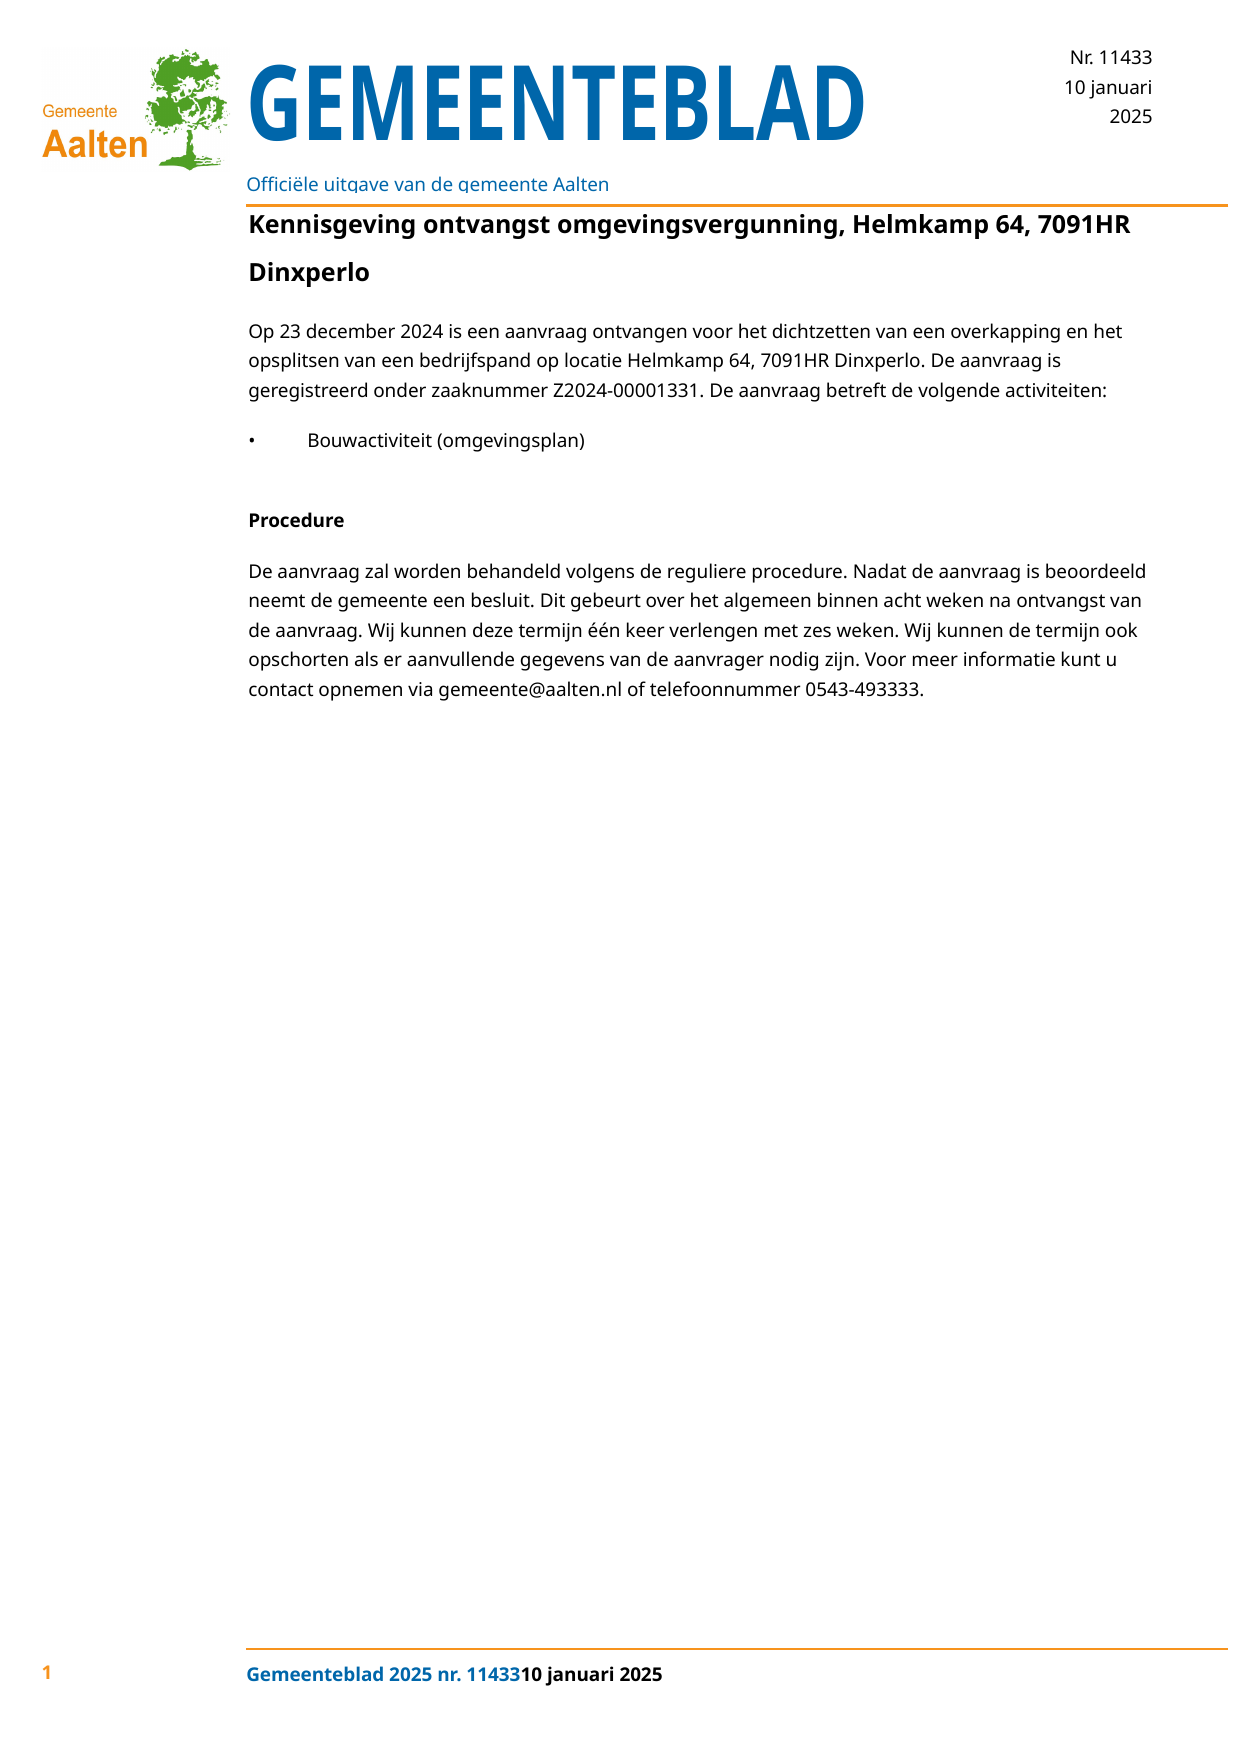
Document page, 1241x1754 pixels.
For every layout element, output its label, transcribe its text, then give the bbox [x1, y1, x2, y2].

list Bouwactiviteit (omgevingsplan) [248, 427, 1152, 453]
text Op 23 december 2024 is een aanvraag ontvangen voor het dichtzetten van een overkapping en het opsplitsen van een bedrijfspand op locatie Helmkamp 64, 7091HR Dinxperlo. De aanvraag is geregistreerd onder zaaknummer Z2024-00001331. De aanvraag betreft de volgende activiteiten: [248, 318, 1152, 403]
text Procedure [248, 507, 1152, 533]
picture [41, 47, 231, 172]
text De aanvraag zal worden behandeld volgens de reguliere procedure. Nadat de aanvraag is beoordeeld neemt de gemeente een besluit. Dit gebeurt over het algemeen binnen acht weken na ontvangst van de aanvraag. Wij kunnen deze termijn één keer verlengen met zes weken. Wij kunnen de termijn ook opschorten als er aanvullende gegevens van de aanvrager nodig zijn. Voor meer informatie kunt u contact opnemen via gemeente@aalten.nl of telefoonnummer 0543-493333. [248, 558, 1152, 702]
text Kennisgeving ontvangst omgevingsvergunning, Helmkamp 64, 7091HR Dinxperlo [248, 207, 1152, 288]
